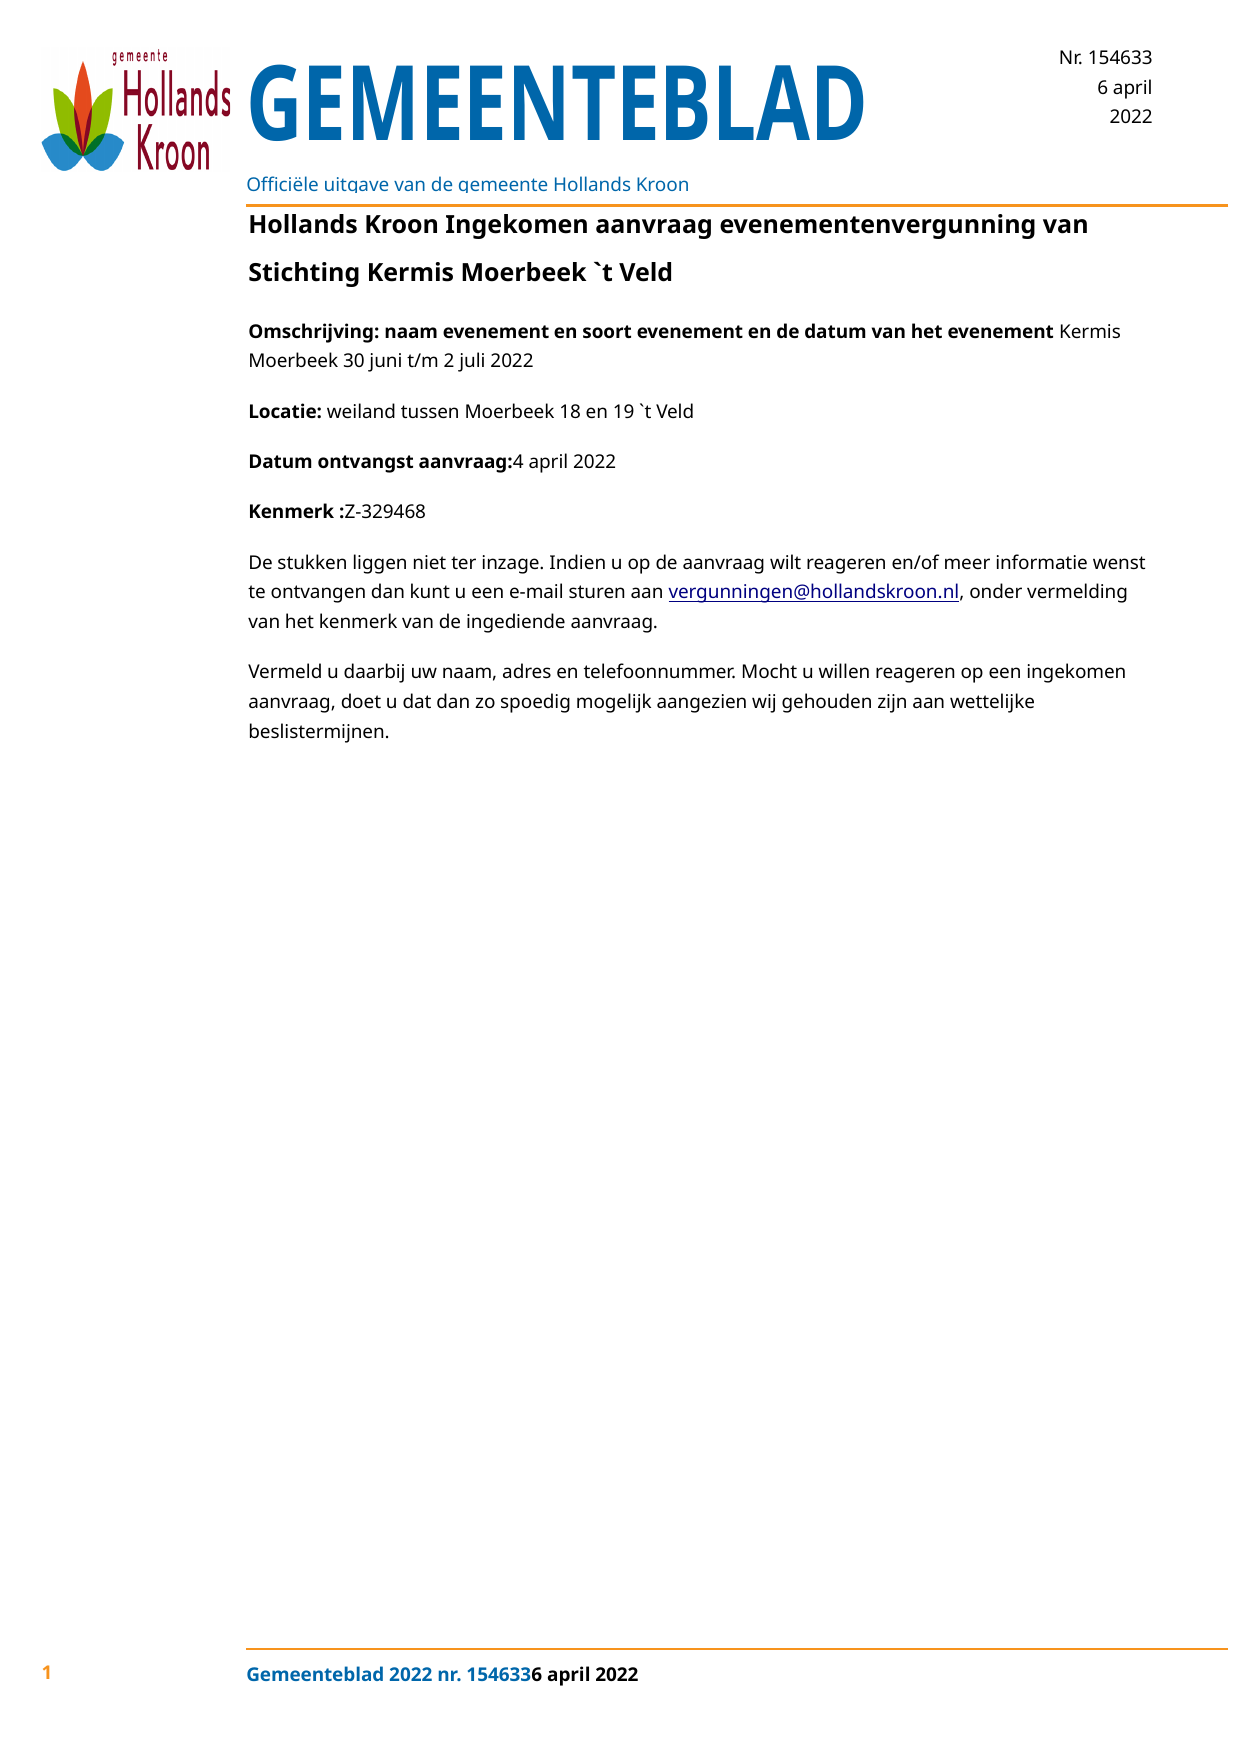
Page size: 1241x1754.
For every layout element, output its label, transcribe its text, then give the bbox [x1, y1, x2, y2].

picture [41, 47, 231, 172]
text Locatie: weiland tussen Moerbeek 18 en 19 `t Veld [248, 398, 1152, 424]
text De stukken liggen niet ter inzage. Indien u op de aanvraag wilt reageren en/of meer informatie wenst te ontvangen dan kunt u een e-mail sturen aan vergunningen@hollandskroon.nl, onder vermelding van het kenmerk van de ingediende aanvraag. [248, 549, 1152, 634]
text Kenmerk :Z-329468 [248, 499, 1152, 524]
text Vermeld u daarbij uw naam, adres en telefoonnummer. Mocht u willen reageren op een ingekomen aanvraag, doet u dat dan zo spoedig mogelijk aangezien wij gehouden zijn aan wettelijke beslistermijnen. [248, 659, 1152, 744]
text Omschrijving: naam evenement en soort evenement en de datum van het evenement Kermis Moerbeek 30 juni t/m 2 juli 2022 [248, 318, 1152, 373]
text Hollands Kroon Ingekomen aanvraag evenementenvergunning van Stichting Kermis Moerbeek `t Veld [248, 207, 1152, 288]
text Datum ontvangst aanvraag:4 april 2022 [248, 448, 1152, 474]
